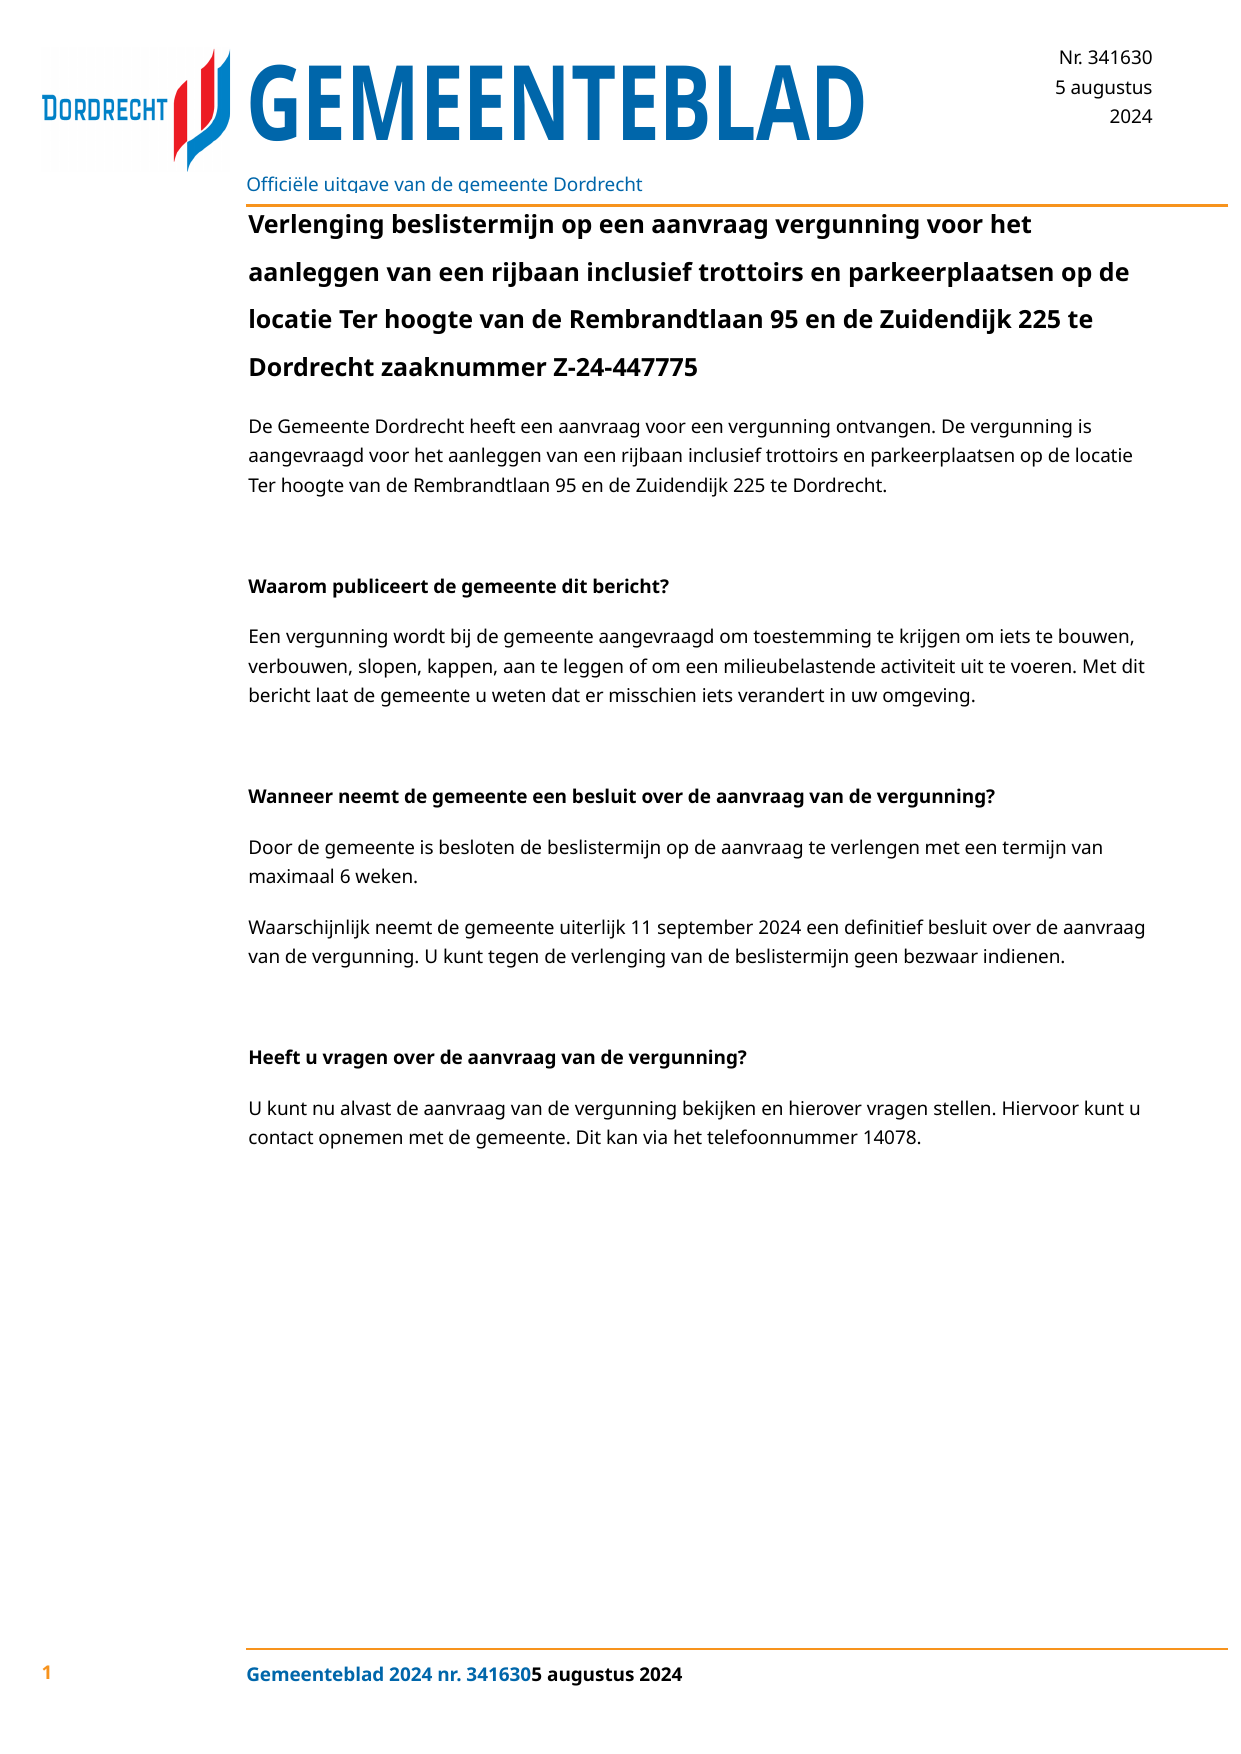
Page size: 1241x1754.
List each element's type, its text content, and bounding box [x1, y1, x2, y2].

text Verlenging beslistermijn op een aanvraag vergunning voor het aanleggen van een rijbaan inclusief trottoirs en parkeerplaatsen op de locatie Ter hoogte van de Rembrandtlaan 95 en de Zuidendijk 225 te Dordrecht zaaknummer Z-24-447775 [248, 207, 1152, 384]
text Heeft u vragen over de aanvraag van de vergunning? [248, 1044, 1152, 1070]
text Wanneer neemt de gemeente een besluit over de aanvraag van de vergunning? [248, 783, 1152, 809]
text Waarom publiceert de gemeente dit bericht? [248, 573, 1152, 599]
picture [41, 47, 231, 172]
text De Gemeente Dordrecht heeft een aanvraag voor een vergunning ontvangen. De vergunning is aangevraagd voor het aanleggen van een rijbaan inclusief trottoirs en parkeerplaatsen op de locatie Ter hoogte van de Rembrandtlaan 95 en de Zuidendijk 225 te Dordrecht. [248, 413, 1152, 498]
text U kunt nu alvast de aanvraag van de vergunning bekijken en hierover vragen stellen. Hiervoor kunt u contact opnemen met de gemeente. Dit kan via het telefoonnummer 14078. [248, 1095, 1152, 1150]
text Waarschijnlijk neemt de gemeente uiterlijk 11 september 2024 een definitief besluit over de aanvraag van de vergunning. U kunt tegen de verlenging van de beslistermijn geen bezwaar indienen. [248, 914, 1152, 969]
text Een vergunning wordt bij de gemeente aangevraagd om toestemming te krijgen om iets te bouwen, verbouwen, slopen, kappen, aan te leggen of om een milieubelastende activiteit uit te voeren. Met dit bericht laat de gemeente u weten dat er misschien iets verandert in uw omgeving. [248, 623, 1152, 708]
text Door de gemeente is besloten de beslistermijn op de aanvraag te verlengen met een termijn van maximaal 6 weken. [248, 834, 1152, 889]
